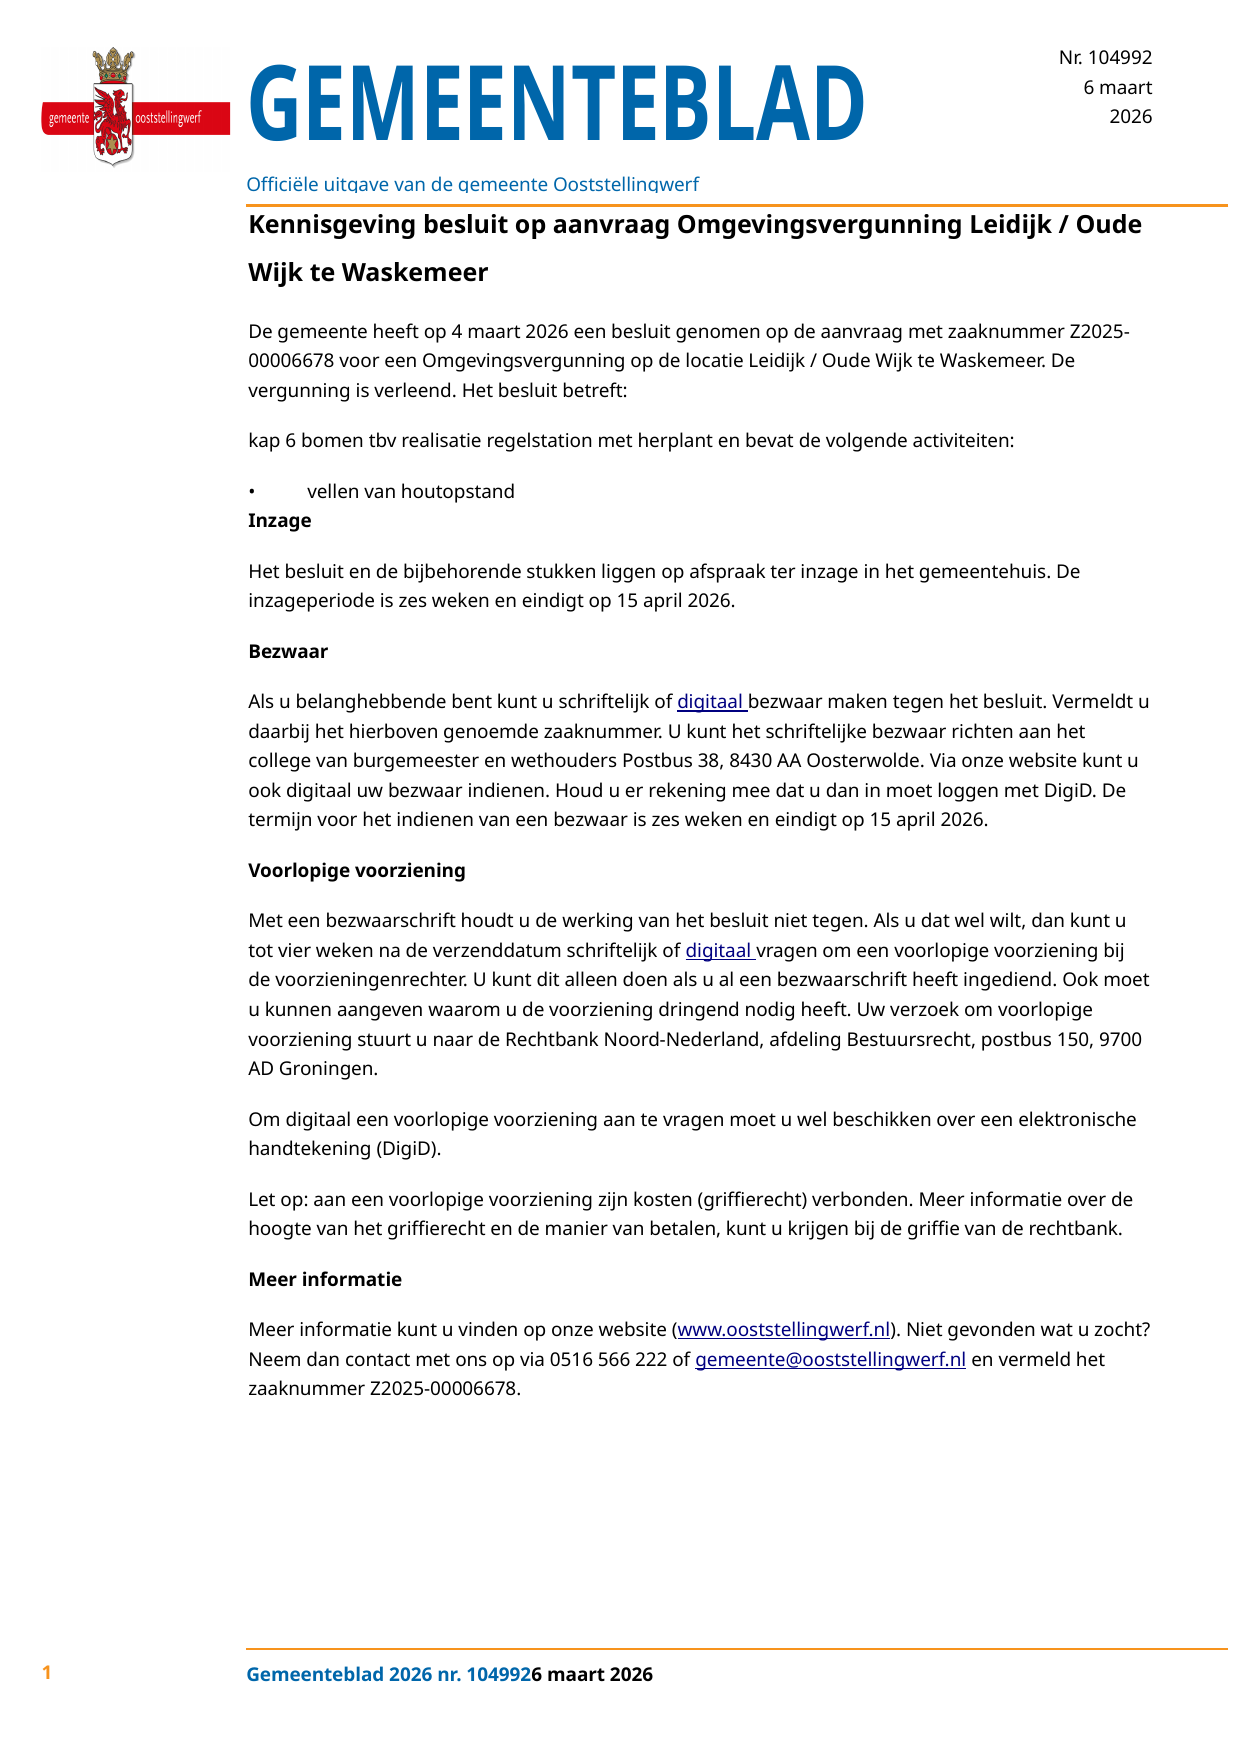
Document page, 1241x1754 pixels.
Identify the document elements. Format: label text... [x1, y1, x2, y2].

text kap 6 bomen tbv realisatie regelstation met herplant en bevat de volgende activiteiten: [248, 427, 1152, 453]
text Let op: aan een voorlopige voorziening zijn kosten (griffierecht) verbonden. Meer informatie over de hoogte van het griffierecht en de manier van betalen, kunt u krijgen bij de griffie van de rechtbank. [248, 1186, 1152, 1241]
text Kennisgeving besluit op aanvraag Omgevingsvergunning Leidijk / Oude Wijk te Waskemeer [248, 207, 1152, 288]
text Het besluit en de bijbehorende stukken liggen op afspraak ter inzage in het gemeentehuis. De inzageperiode is zes weken en eindigt op 15 april 2026. [248, 558, 1152, 613]
text Om digitaal een voorlopige voorziening aan te vragen moet u wel beschikken over een elektronische handtekening (DigiD). [248, 1106, 1152, 1161]
picture [41, 47, 231, 172]
text Met een bezwaarschrift houdt u de werking van het besluit niet tegen. Als u dat wel wilt, dan kunt u tot vier weken na de verzenddatum schriftelijk of digitaal vragen om een voorlopige voorziening bij de voorzieningenrechter. U kunt dit alleen doen als u al een bezwaarschrift heeft ingediend. Ook moet u kunnen aangeven waarom u de voorziening dringend nodig heeft. Uw verzoek om voorlopige voorziening stuurt u naar de Rechtbank Noord-Nederland, afdeling Bestuursrecht, postbus 150, 9700 AD Groningen. [248, 907, 1152, 1081]
text Als u belanghebbende bent kunt u schriftelijk of digitaal bezwaar maken tegen het besluit. Vermeldt u daarbij het hierboven genoemde zaaknummer. U kunt het schriftelijke bezwaar richten aan het college van burgemeester en wethouders Postbus 38, 8430 AA Oosterwolde. Via onze website kunt u ook digitaal uw bezwaar indienen. Houd u er rekening mee dat u dan in moet loggen met DigiD. De termijn voor het indienen van een bezwaar is zes weken en eindigt op 15 april 2026. [248, 688, 1152, 832]
text Meer informatie [248, 1266, 1152, 1292]
text Bezwaar [248, 638, 1152, 664]
text Voorlopige voorziening [248, 857, 1152, 883]
text Inzage [248, 507, 1152, 533]
text De gemeente heeft op 4 maart 2026 een besluit genomen op de aanvraag met zaaknummer Z2025-00006678 voor een Omgevingsvergunning op de locatie Leidijk / Oude Wijk te Waskemeer. De vergunning is verleend. Het besluit betreft: [248, 318, 1152, 403]
list vellen van houtopstand [248, 478, 1152, 504]
text Meer informatie kunt u vinden op onze website (www.ooststellingwerf.nl). Niet gevonden wat u zocht? Neem dan contact met ons op via 0516 566 222 of gemeente@ooststellingwerf.nl en vermeld het zaaknummer Z2025-00006678. [248, 1316, 1152, 1401]
